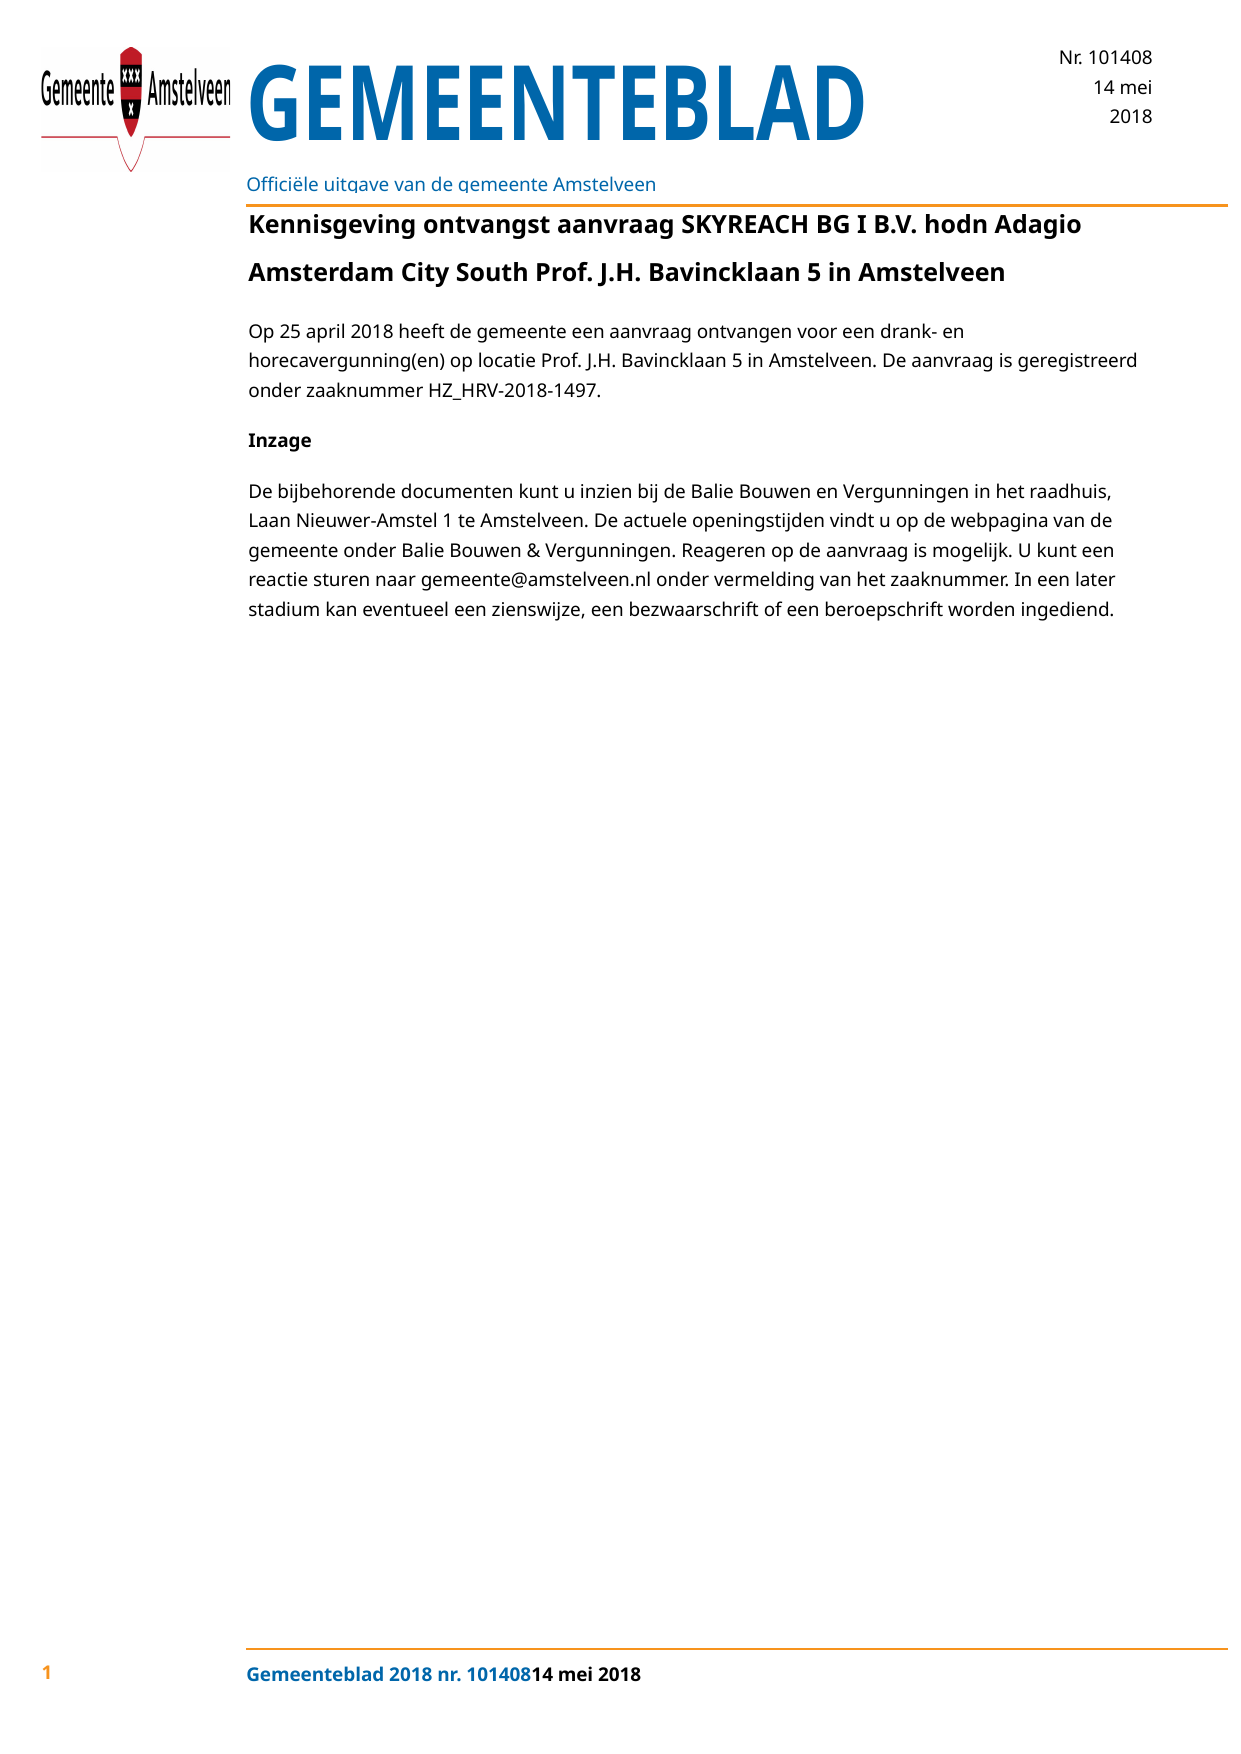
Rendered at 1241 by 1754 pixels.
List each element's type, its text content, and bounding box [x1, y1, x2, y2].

text Op 25 april 2018 heeft de gemeente een aanvraag ontvangen voor een drank- en horecavergunning(en) op locatie Prof. J.H. Bavincklaan 5 in Amstelveen. De aanvraag is geregistreerd onder zaaknummer HZ_HRV-2018-1497. [248, 318, 1152, 403]
text Kennisgeving ontvangst aanvraag SKYREACH BG I B.V. hodn Adagio Amsterdam City South Prof. J.H. Bavincklaan 5 in Amstelveen [248, 207, 1152, 288]
text Inzage [248, 427, 1152, 453]
picture [41, 47, 231, 172]
text De bijbehorende documenten kunt u inzien bij de Balie Bouwen en Vergunningen in het raadhuis, Laan Nieuwer-Amstel 1 te Amstelveen. De actuele openingstijden vindt u op de webpagina van de gemeente onder Balie Bouwen & Vergunningen. Reageren op de aanvraag is mogelijk. U kunt een reactie sturen naar gemeente@amstelveen.nl onder vermelding van het zaaknummer. In een later stadium kan eventueel een zienswijze, een bezwaarschrift of een beroepschrift worden ingediend. [248, 478, 1152, 622]
